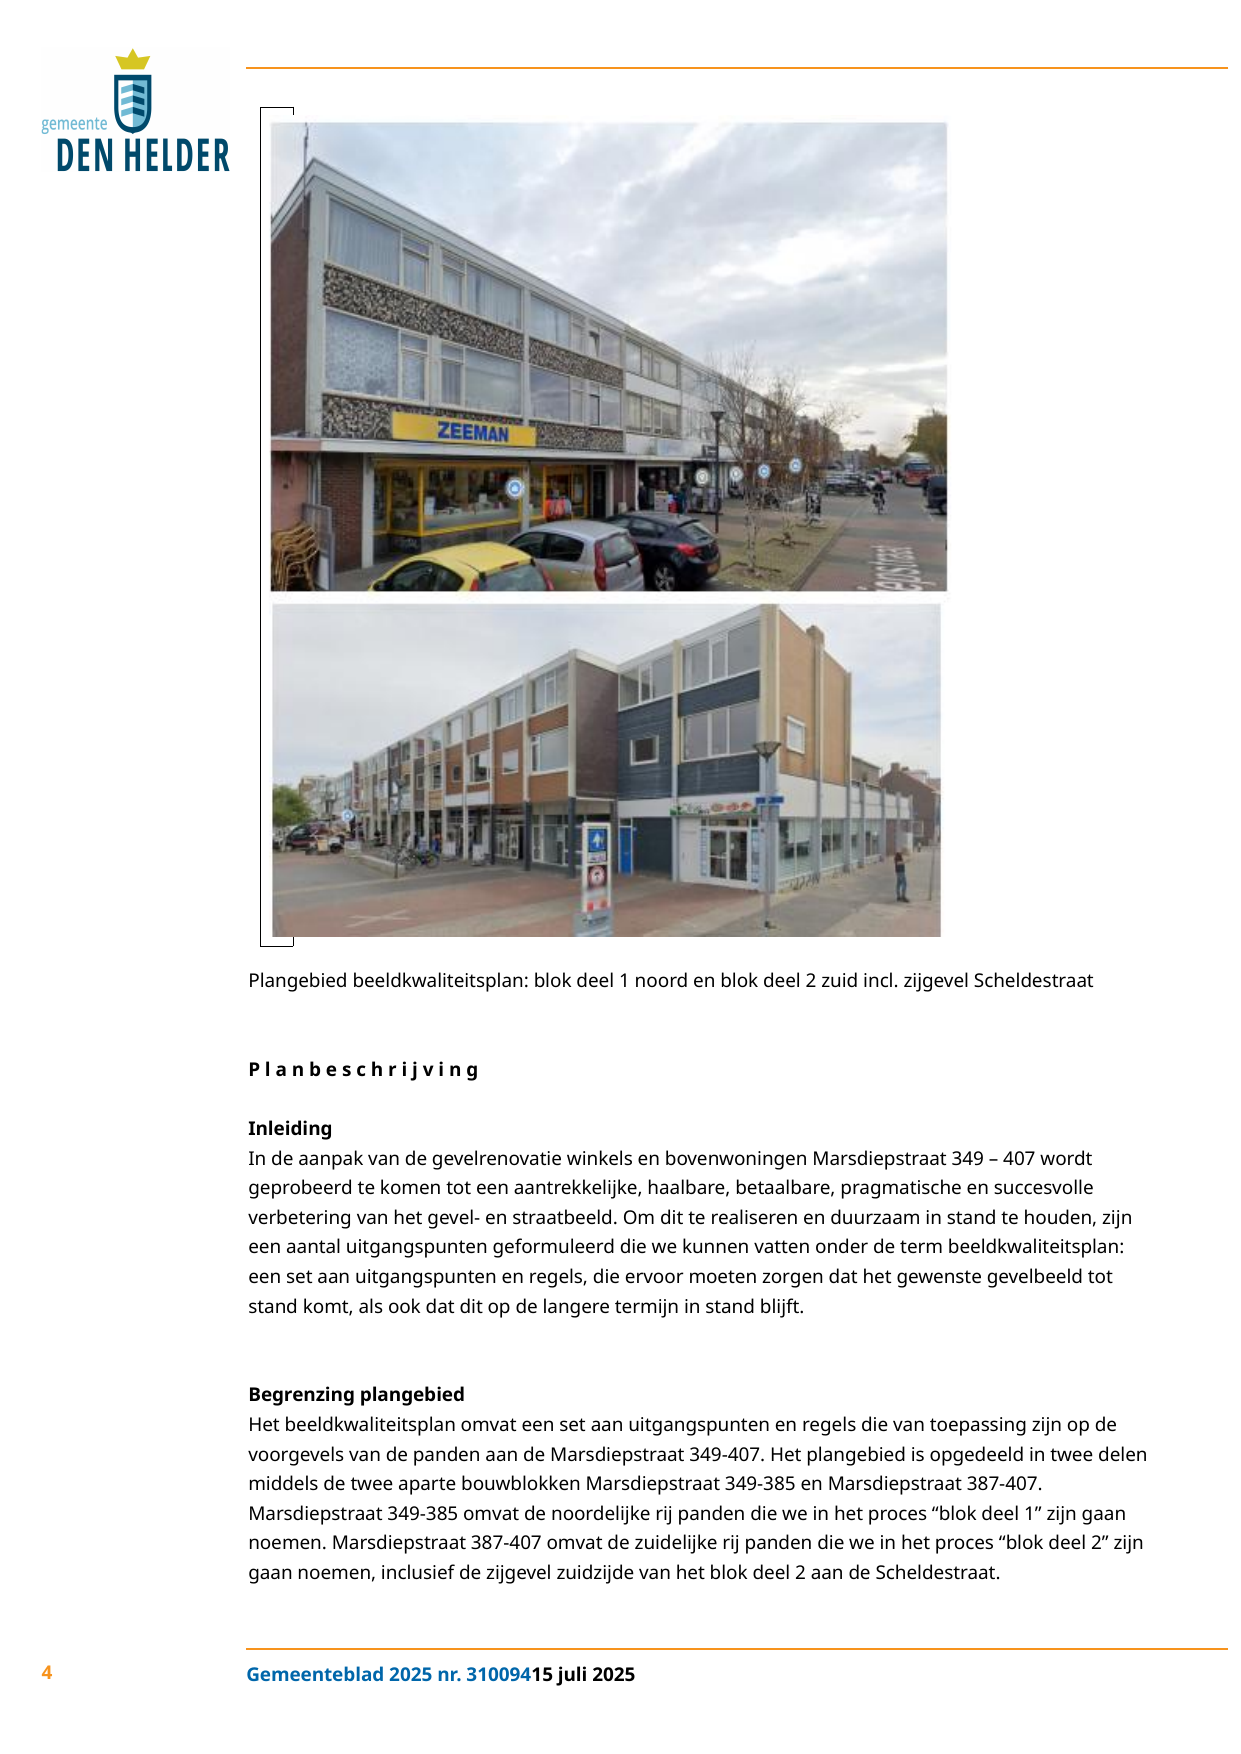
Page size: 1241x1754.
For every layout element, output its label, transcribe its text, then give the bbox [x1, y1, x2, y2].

text Begrenzing plangebied [248, 1382, 1152, 1407]
text Inleiding [248, 1115, 1152, 1141]
text Marsdiepstraat 349-385 omvat de noordelijke rij panden die we in het proces “blok deel 1” zijn gaan noemen. Marsdiepstraat 387-407 omvat de zuidelijke rij panden die we in het proces “blok deel 2” zijn gaan noemen, inclusief de zijgevel zuidzijde van het blok deel 2 aan de Scheldestraat. [248, 1500, 1152, 1585]
text Plangebied beeldkwaliteitsplan: blok deel 1 noord en blok deel 2 zuid incl. zijgevel Scheldestraat [248, 967, 1152, 993]
text P l a n b e s c h r i j v i n g [248, 1056, 1152, 1082]
picture [41, 47, 231, 172]
picture [220, 160, 224, 172]
picture [182, 144, 187, 165]
picture [63, 144, 68, 165]
picture [268, 115, 952, 937]
text In de aanpak van de gevelrenovatie winkels en bovenwoningen Marsdiepstraat 349 – 407 wordt geprobeerd te komen tot een aantrekkelijke, haalbare, betaalbare, pragmatische en succesvolle verbetering van het gevel- en straatbeeld. Om dit te realiseren en duurzaam in stand te houden, zijn een aantal uitgangspunten geformuleerd die we kunnen vatten onder de term beeldkwaliteitsplan: een set aan uitgangspunten en regels, die ervoor moeten zorgen dat het gewenste gevelbeeld tot stand komt, als ook dat dit op de langere termijn in stand blijft. [248, 1145, 1152, 1318]
text Het beeldkwaliteitsplan omvat een set aan uitgangspunten en regels die van toepassing zijn op de voorgevels van de panden aan de Marsdiepstraat 349-407. Het plangebied is opgedeeld in twee delen middels de twee aparte bouwblokken Marsdiepstraat 349-385 en Marsdiepstraat 387-407. [248, 1411, 1152, 1496]
picture [100, 154, 106, 172]
picture [130, 157, 135, 172]
